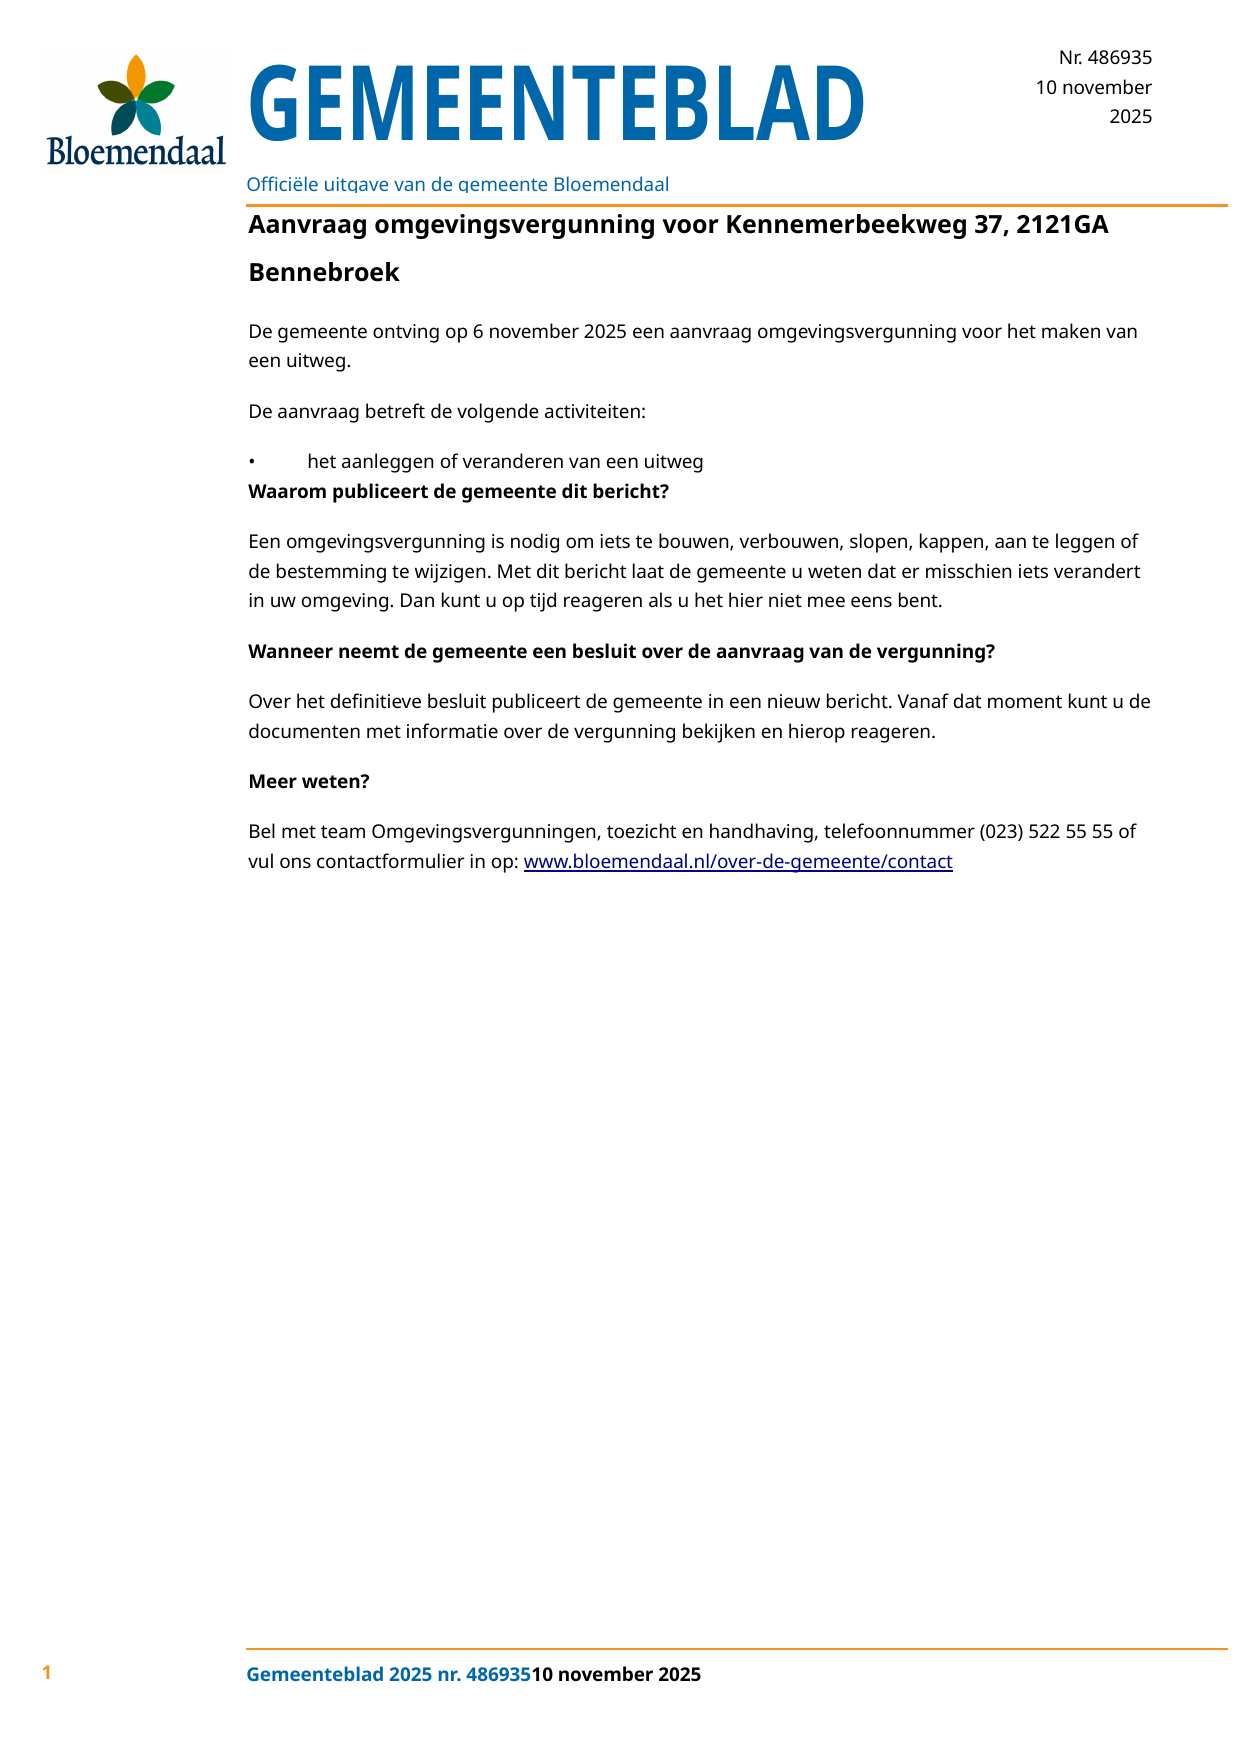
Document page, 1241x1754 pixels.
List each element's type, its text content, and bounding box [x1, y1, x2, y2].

text Wanneer neemt de gemeente een besluit over de aanvraag van de vergunning? [248, 638, 1152, 664]
text De gemeente ontving op 6 november 2025 een aanvraag omgevingsvergunning voor het maken van een uitweg. [248, 318, 1152, 373]
list het aanleggen of veranderen van een uitweg [248, 448, 1152, 474]
text Bel met team Omgevingsvergunningen, toezicht en handhaving, telefoonnummer (023) 522 55 55 of vul ons contactformulier in op: www.bloemendaal.nl/over-de-gemeente/contact [248, 819, 1152, 874]
text Aanvraag omgevingsvergunning voor Kennemerbeekweg 37, 2121GA Bennebroek [248, 207, 1152, 288]
text Een omgevingsvergunning is nodig om iets te bouwen, verbouwen, slopen, kappen, aan te leggen of de bestemming te wijzigen. Met dit bericht laat de gemeente u weten dat er misschien iets verandert in uw omgeving. Dan kunt u op tijd reageren als u het hier niet mee eens bent. [248, 528, 1152, 613]
text Waarom publiceert de gemeente dit bericht? [248, 478, 1152, 504]
picture [41, 47, 231, 172]
text Meer weten? [248, 768, 1152, 794]
text Over het definitieve besluit publiceert de gemeente in een nieuw bericht. Vanaf dat moment kunt u de documenten met informatie over de vergunning bekijken en hierop reageren. [248, 688, 1152, 744]
text De aanvraag betreft de volgende activiteiten: [248, 398, 1152, 424]
